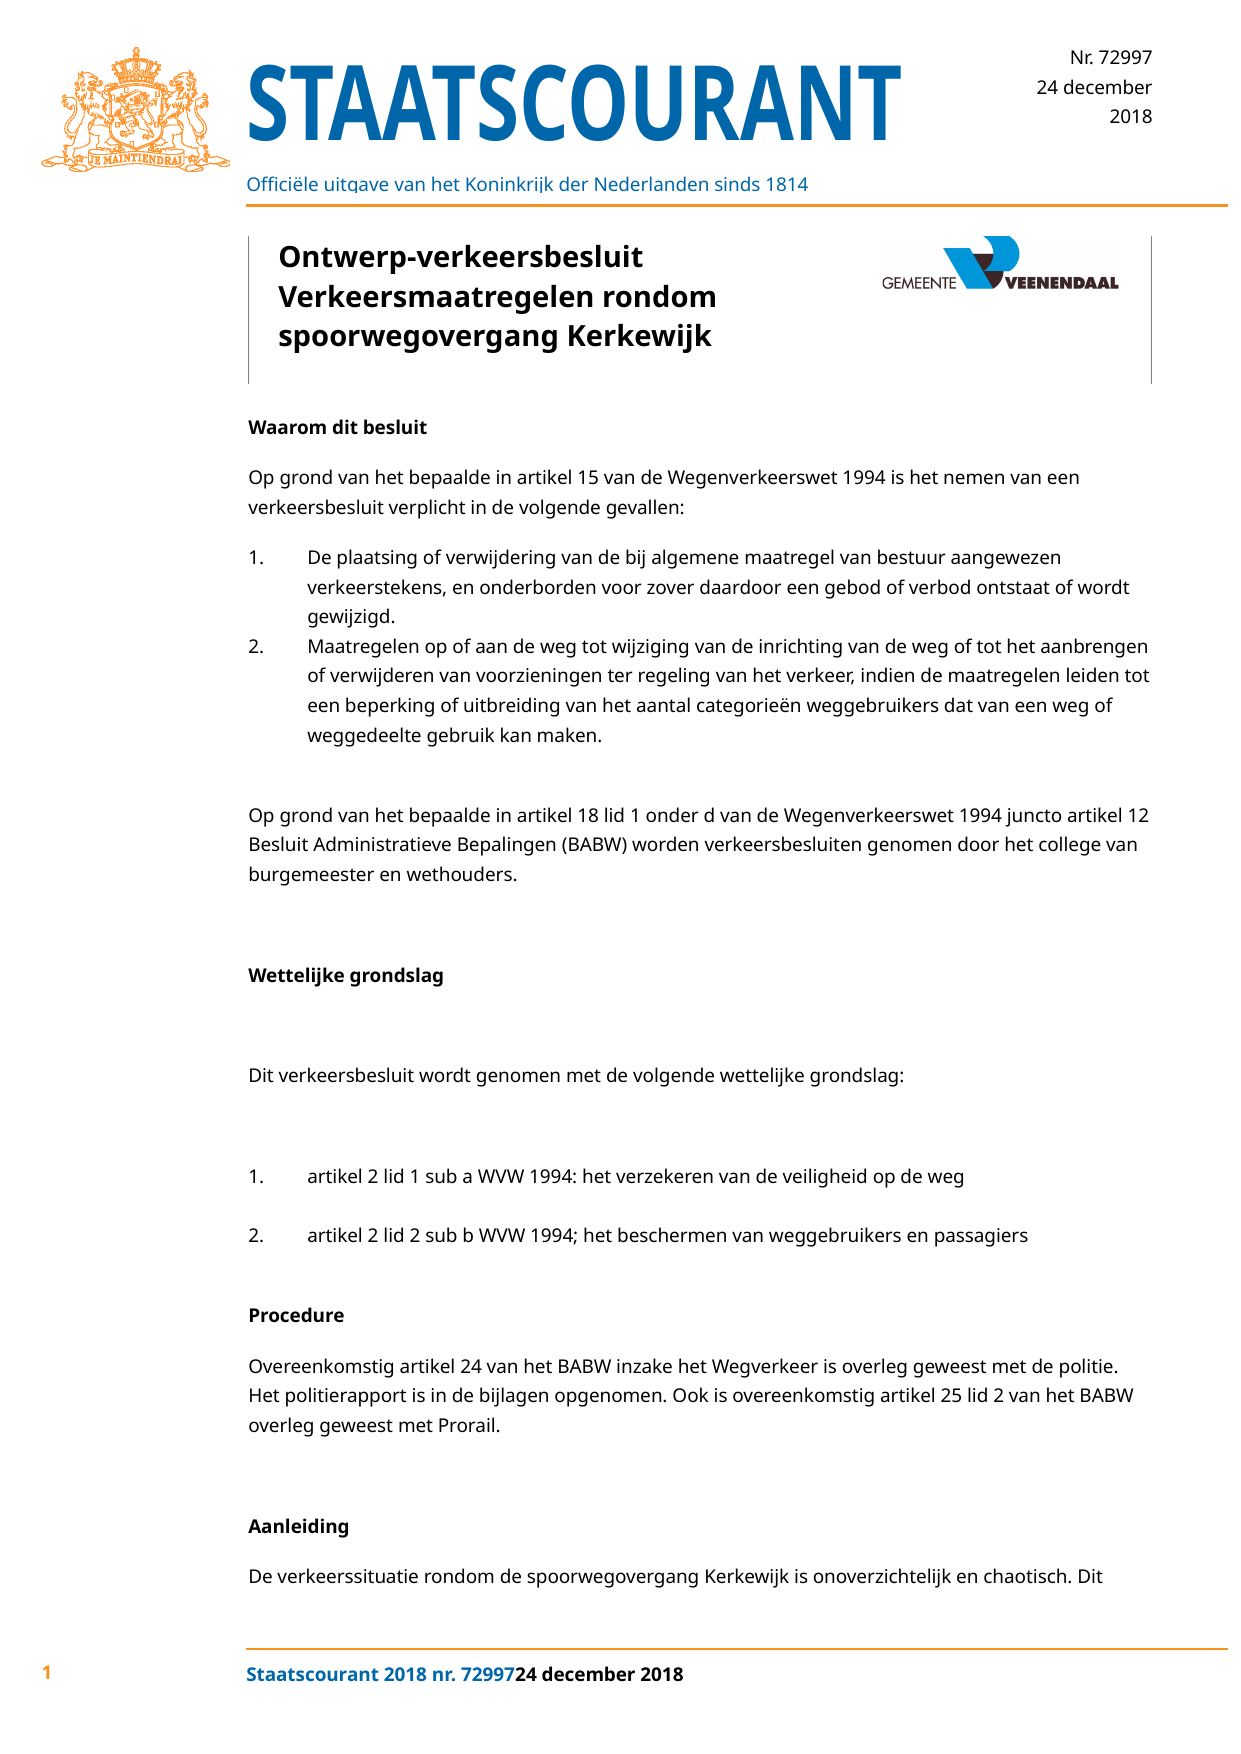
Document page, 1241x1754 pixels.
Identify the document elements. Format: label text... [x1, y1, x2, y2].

table_header Ontwerp-verkeersbesluit Verkeersmaatregelen rondom spoorwegovergang Kerkewijk [249, 236, 850, 384]
text Procedure [248, 1303, 1152, 1328]
text De verkeerssituatie rondom de spoorwegovergang Kerkewijk is onoverzichtelijk en chaotisch. Dit [248, 1563, 1152, 1589]
text Aanleiding [248, 1513, 1152, 1539]
picture [41, 47, 231, 172]
text Dit verkeersbesluit wordt genomen met de volgende wettelijke grondslag: [248, 1063, 1152, 1088]
text Overeenkomstig artikel 24 van het BABW inzake het Wegverkeer is overleg geweest met de politie. Het politierapport is in de bijlagen opgenomen. Ook is overeenkomstig artikel 25 lid 2 van het BABW overleg geweest met Prorail. [248, 1353, 1152, 1438]
table_header [850, 236, 1151, 384]
text Op grond van het bepaalde in artikel 18 lid 1 onder d van de Wegenverkeerswet 1994 juncto artikel 12 Besluit Administratieve Bepalingen (BABW) worden verkeersbesluiten genomen door het college van burgemeester en wethouders. [248, 802, 1152, 887]
picture [985, 236, 1119, 289]
text Op grond van het bepaalde in artikel 15 van de Wegenverkeerswet 1994 is het nemen van een verkeersbesluit verplicht in de volgende gevallen: [248, 464, 1152, 520]
list Maatregelen op of aan de weg tot wijziging van de inrichting van de weg of tot het aanbrengen of verwijderen van voorzieningen ter regeling van het verkeer, indien de maatregelen leiden tot een beperking of uitbreiding van het aantal categorieën weggebruikers dat van een weg of weggedeelte gebruik kan maken. [248, 633, 1152, 748]
text Wettelijke grondslag [248, 962, 1152, 988]
list De plaatsing of verwijdering van de bij algemene maatregel van bestuur aangewezen verkeerstekens, en onderborden voor zover daardoor een gebod of verbod ontstaat of wordt gewijzigd. [248, 544, 1152, 629]
list artikel 2 lid 2 sub b WVW 1994; het beschermen van weggebruikers en passagiers [248, 1223, 1152, 1248]
text Waarom dit besluit [248, 414, 1152, 440]
list artikel 2 lid 1 sub a WVW 1994: het verzekeren van de veiligheid op de weg [248, 1163, 1152, 1189]
picture [882, 236, 993, 289]
